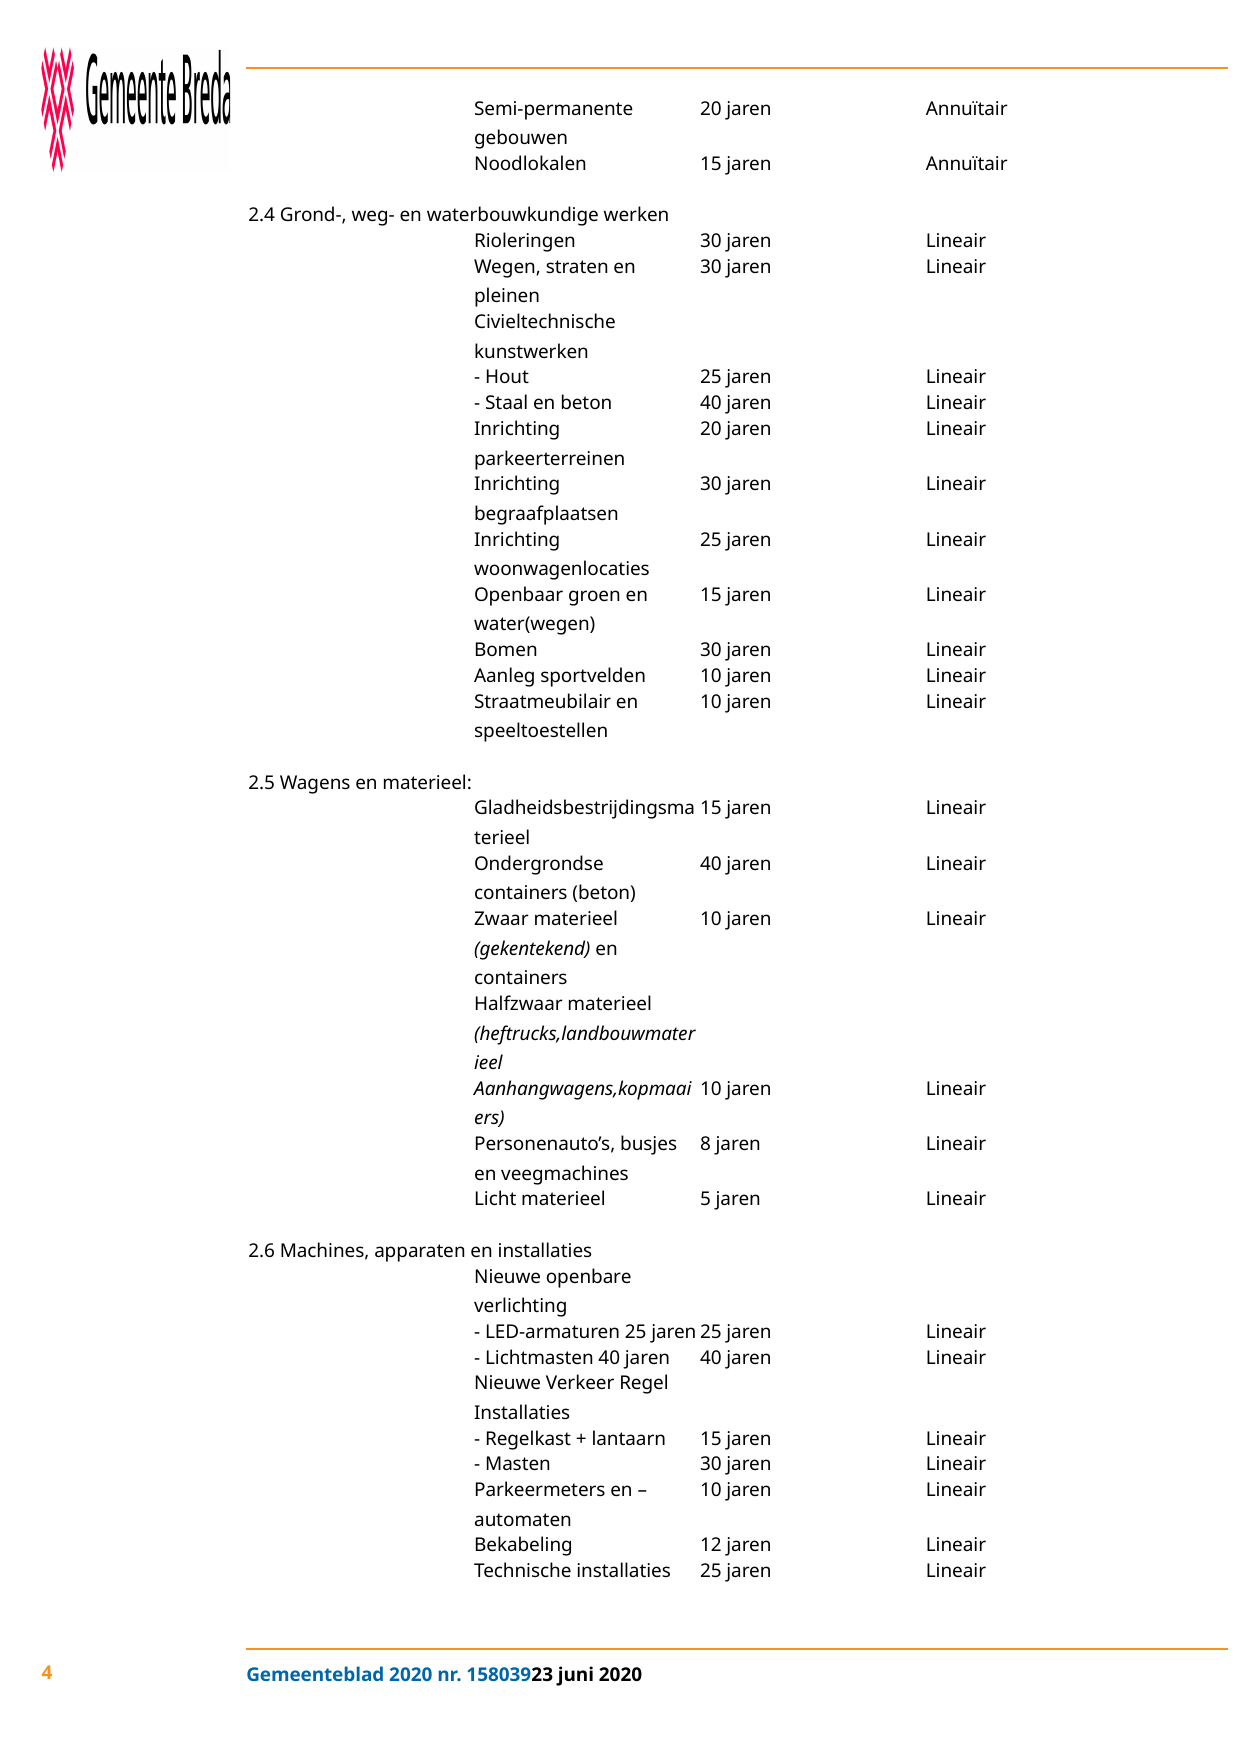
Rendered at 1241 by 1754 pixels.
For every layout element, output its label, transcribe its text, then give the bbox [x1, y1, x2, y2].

table_cell Nieuwe Verkeer Regel Installaties [474, 1370, 700, 1425]
table_cell 30 jaren [700, 636, 926, 662]
table_cell [700, 769, 926, 794]
table_cell Lineair [926, 1532, 1152, 1557]
table_cell [248, 662, 474, 688]
table_cell 15 jaren [700, 150, 926, 176]
table_cell Annuïtair [926, 95, 1152, 150]
table_cell [700, 990, 926, 1075]
table_cell Lineair [926, 1186, 1152, 1211]
table_cell [474, 176, 700, 202]
table_cell [248, 364, 474, 389]
table_cell Halfzwaar materieel (heftrucks,landbouwmaterieel [474, 990, 700, 1075]
table_cell 25 jaren [700, 526, 926, 581]
table_cell [248, 850, 474, 905]
table_cell [248, 1425, 474, 1451]
table_cell [248, 1344, 474, 1369]
table_cell Aanleg sportvelden [474, 662, 700, 688]
table_cell Semi-permanente gebouwen [474, 95, 700, 150]
table_cell 10 jaren [700, 905, 926, 990]
table_cell Bekabeling [474, 1532, 700, 1557]
table_cell [248, 990, 474, 1075]
table_cell Straatmeubilair en speeltoestellen [474, 688, 700, 743]
table_cell 30 jaren [700, 227, 926, 253]
table_cell 10 jaren [700, 1075, 926, 1130]
table_cell [248, 1186, 474, 1211]
table_cell Personenauto’s, busjes en veegmachines [474, 1130, 700, 1186]
table_cell 20 jaren [700, 95, 926, 150]
table_cell Rioleringen [474, 227, 700, 253]
table_cell [248, 389, 474, 415]
table_cell - Masten [474, 1451, 700, 1476]
table_cell Lineair [926, 1075, 1152, 1130]
table_cell Inrichting woonwagenlocaties [474, 526, 700, 581]
table_cell 2.5 Wagens en materieel: [248, 769, 700, 794]
table_cell Gladheidsbestrijdingsmaterieel [474, 795, 700, 850]
table_cell 20 jaren [700, 415, 926, 470]
table_cell [700, 1370, 926, 1425]
table_cell [474, 1211, 700, 1237]
table_cell 30 jaren [700, 470, 926, 526]
table_cell Lineair [926, 850, 1152, 905]
picture [41, 47, 231, 172]
table_cell 10 jaren [700, 1476, 926, 1532]
table_cell [248, 795, 474, 850]
table_cell - Hout [474, 364, 700, 389]
table_cell Wegen, straten en pleinen [474, 253, 700, 308]
table_cell [926, 1237, 1152, 1263]
table_cell - Regelkast + lantaarn [474, 1425, 700, 1451]
table_cell [248, 1075, 474, 1130]
table_cell [248, 308, 474, 364]
table_cell [248, 415, 474, 470]
table_cell 5 jaren [700, 1186, 926, 1211]
table_cell - Lichtmasten 40 jaren [474, 1344, 700, 1369]
table_cell Inrichting parkeerterreinen [474, 415, 700, 470]
table_cell 25 jaren [700, 364, 926, 389]
table_cell Nieuwe openbare verlichting [474, 1263, 700, 1318]
table_cell [248, 1263, 474, 1318]
table_cell Inrichting begraafplaatsen [474, 470, 700, 526]
table_cell 15 jaren [700, 1425, 926, 1451]
table_cell [700, 1211, 926, 1237]
table_cell Lineair [926, 389, 1152, 415]
table_cell [248, 253, 474, 308]
table_cell 15 jaren [700, 581, 926, 636]
table_cell [248, 1451, 474, 1476]
table_cell [248, 227, 474, 253]
table_cell [248, 1130, 474, 1186]
table_cell Lineair [926, 636, 1152, 662]
table_cell Lineair [926, 795, 1152, 850]
table_cell [926, 769, 1152, 794]
table_cell Technische installaties [474, 1558, 700, 1583]
table_cell 8 jaren [700, 1130, 926, 1186]
table_cell 2.6 Machines, apparaten en installaties [248, 1237, 700, 1263]
table_cell [926, 308, 1152, 364]
table_cell [926, 743, 1152, 769]
table_cell [926, 990, 1152, 1075]
table_cell Lineair [926, 526, 1152, 581]
table_cell [926, 1211, 1152, 1237]
table_cell 40 jaren [700, 389, 926, 415]
table_cell Lineair [926, 688, 1152, 743]
table_cell Lineair [926, 1425, 1152, 1451]
table_cell Lineair [926, 662, 1152, 688]
table_cell [248, 743, 474, 769]
table_cell Lineair [926, 1318, 1152, 1344]
table_cell Lineair [926, 581, 1152, 636]
table_cell [248, 636, 474, 662]
table_cell 25 jaren [700, 1558, 926, 1583]
table_cell 40 jaren [700, 1344, 926, 1369]
table_cell Aanhangwagens,kopmaaiers) [474, 1075, 700, 1130]
table_cell 2.4 Grond-, weg- en waterbouwkundige werken [248, 202, 700, 227]
table_cell [700, 743, 926, 769]
table_cell [474, 743, 700, 769]
table_cell Noodlokalen [474, 150, 700, 176]
table_cell Ondergrondse containers (beton) [474, 850, 700, 905]
table_cell [926, 176, 1152, 202]
table_cell Civieltechnische kunstwerken [474, 308, 700, 364]
table_cell Openbaar groen en water(wegen) [474, 581, 700, 636]
table_cell - LED-armaturen 25 jaren [474, 1318, 700, 1344]
table_cell [248, 150, 474, 176]
table_cell Lineair [926, 905, 1152, 990]
table_cell [248, 470, 474, 526]
table_cell Bomen [474, 636, 700, 662]
table_cell 10 jaren [700, 688, 926, 743]
table_cell [700, 1237, 926, 1263]
table_cell [248, 1370, 474, 1425]
table_cell [700, 308, 926, 364]
table_cell Lineair [926, 415, 1152, 470]
table_cell [248, 905, 474, 990]
table_cell 15 jaren [700, 795, 926, 850]
table_cell [248, 526, 474, 581]
table_cell [248, 1318, 474, 1344]
table_cell [926, 1263, 1152, 1318]
table_cell [248, 688, 474, 743]
table_cell [700, 202, 926, 227]
table_cell [248, 1211, 474, 1237]
table_cell Lineair [926, 1130, 1152, 1186]
table_cell Lineair [926, 470, 1152, 526]
table_cell [248, 176, 474, 202]
table_cell [248, 1558, 474, 1583]
table_cell Licht materieel [474, 1186, 700, 1211]
table_cell Parkeermeters en –automaten [474, 1476, 700, 1532]
table_cell [248, 581, 474, 636]
table_cell Lineair [926, 253, 1152, 308]
table_cell [700, 176, 926, 202]
table_cell Lineair [926, 1476, 1152, 1532]
table_cell - Staal en beton [474, 389, 700, 415]
table_cell 40 jaren [700, 850, 926, 905]
table_cell Annuïtair [926, 150, 1152, 176]
table_cell [248, 95, 474, 150]
table_cell 30 jaren [700, 1451, 926, 1476]
table_cell Lineair [926, 1558, 1152, 1583]
table_cell Zwaar materieel (gekentekend) en containers [474, 905, 700, 990]
table_cell 30 jaren [700, 253, 926, 308]
table_cell 12 jaren [700, 1532, 926, 1557]
table_cell [926, 1370, 1152, 1425]
table_cell [926, 202, 1152, 227]
table_cell [248, 1532, 474, 1557]
table_cell Lineair [926, 1344, 1152, 1369]
table_cell [700, 1263, 926, 1318]
table_cell 25 jaren [700, 1318, 926, 1344]
table_cell Lineair [926, 1451, 1152, 1476]
table_cell 10 jaren [700, 662, 926, 688]
table_cell Lineair [926, 227, 1152, 253]
table_cell Lineair [926, 364, 1152, 389]
table_cell [248, 1476, 474, 1532]
